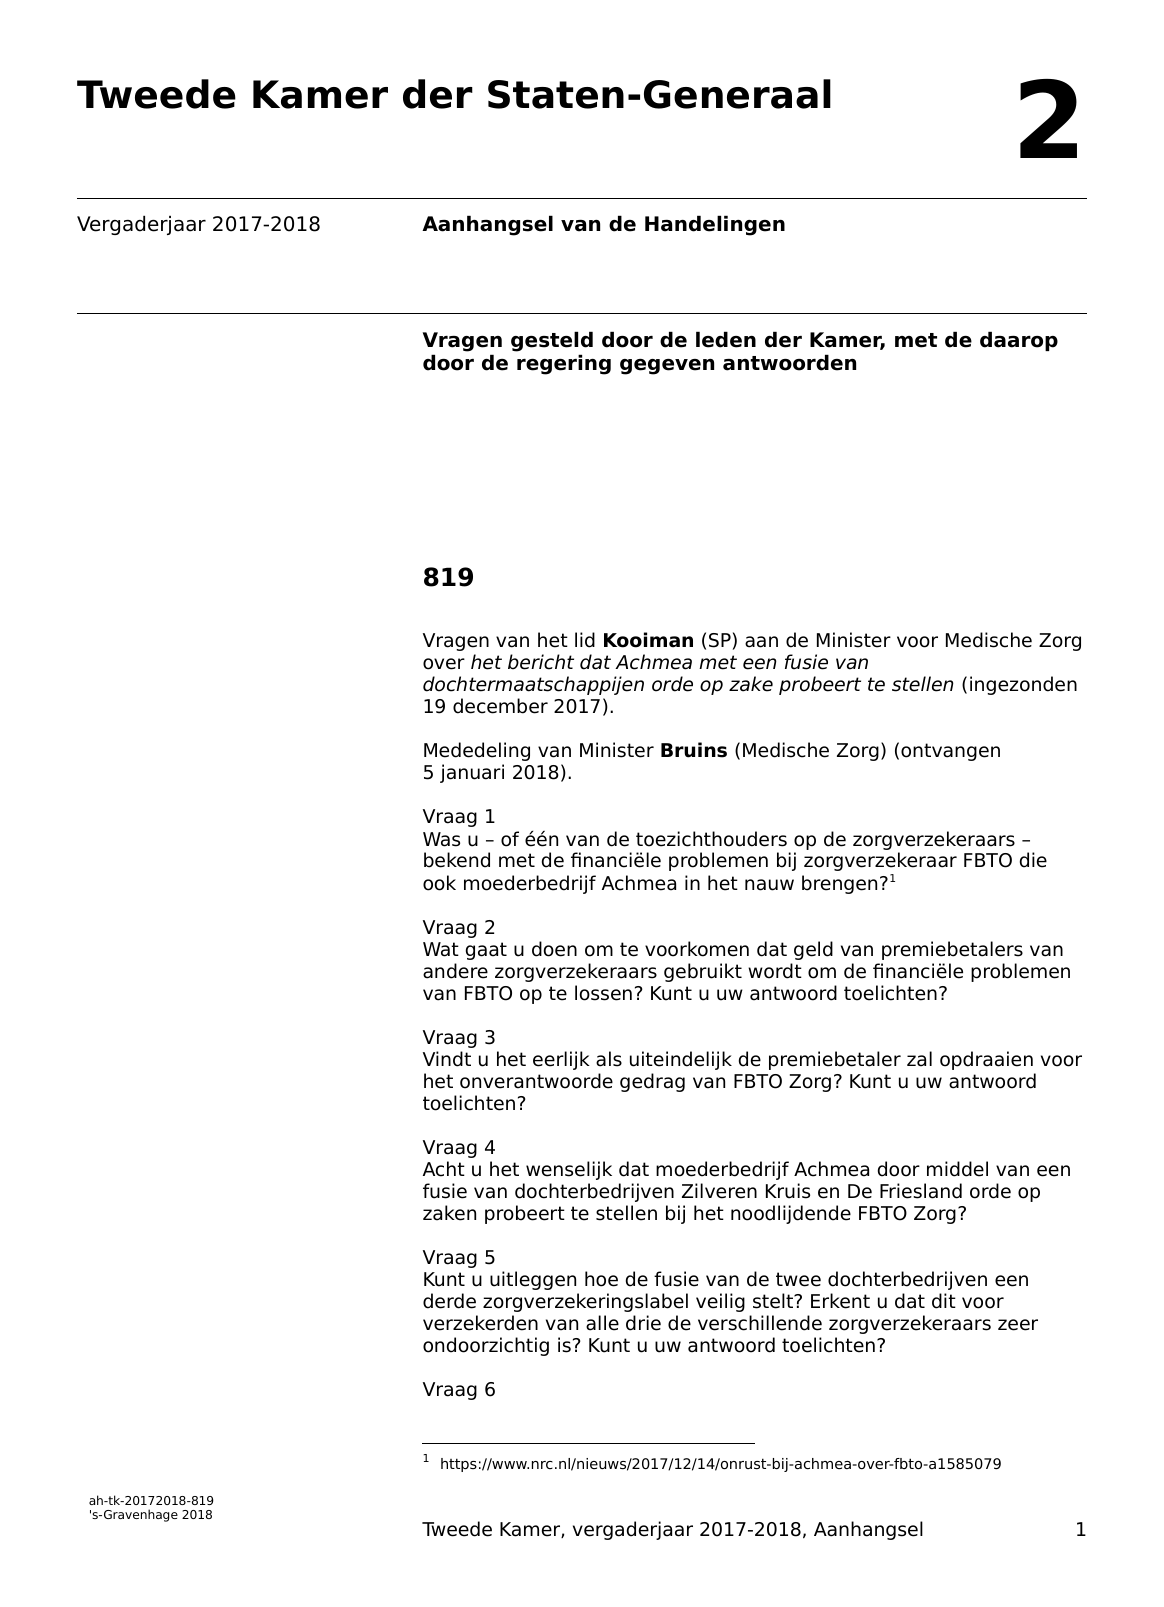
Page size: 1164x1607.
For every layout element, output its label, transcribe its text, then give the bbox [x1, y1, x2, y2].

table_cell Aanhangsel van de Handelingen [422, 199, 1087, 313]
table_cell Vergaderjaar 2017-2018 [77, 199, 422, 313]
text Vraag 6 [422, 1379, 1087, 1401]
text 's-Gravenhage 2018 [88, 1508, 323, 1522]
text Vragen van het lid Kooiman (SP) aan de Minister voor Medische Zorg over het bericht dat Achmea met een fusie van dochtermaatschappijen orde op zake probeert te stellen (ingezonden 19 december 2017). [422, 630, 1087, 718]
text Vraag 3 [422, 1027, 1087, 1049]
table_header Tweede Kamer der Staten-Generaal [77, 59, 886, 198]
table_header 2 [886, 59, 1087, 198]
text Vraag 4 [422, 1137, 1087, 1159]
text Kunt u uitleggen hoe de fusie van de twee dochterbedrijven een derde zorgverzekeringslabel veilig stelt? Erkent u dat dit voor verzekerden van alle drie de verschillende zorgverzekeraars zeer ondoorzichtig is? Kunt u uw antwoord toelichten? [422, 1269, 1087, 1357]
text Vraag 5 [422, 1247, 1087, 1269]
text https://www.nrc.nl/nieuws/2017/12/14/onrust-bij-achmea-over-fbto-a1585079 [422, 1452, 1087, 1474]
table_cell [77, 314, 422, 375]
text Acht u het wenselijk dat moederbedrijf Achmea door middel van een fusie van dochterbedrijven Zilveren Kruis en De Friesland orde op zaken probeert te stellen bij het noodlijdende FBTO Zorg? [422, 1159, 1087, 1225]
text Vindt u het eerlijk als uiteindelijk de premiebetaler zal opdraaien voor het onverantwoorde gedrag van FBTO Zorg? Kunt u uw antwoord toelichten? [422, 1049, 1087, 1114]
text Vraag 2 [422, 917, 1087, 938]
text Wat gaat u doen om te voorkomen dat geld van premiebetalers van andere zorgverzekeraars gebruikt wordt om de financiële problemen van FBTO op te lossen? Kunt u uw antwoord toelichten? [422, 938, 1087, 1004]
text 819 [422, 563, 1087, 592]
table_cell Vragen gesteld door de leden der Kamer, met de daarop door de regering gegeven antwoorden [422, 314, 1087, 375]
text Vraag 1 [422, 806, 1087, 828]
text Was u – of één van de toezichthouders op de zorgverzekeraars – bekend met de financiële problemen bij zorgverzekeraar FBTO die ook moederbedrijf Achmea in het nauw brengen? [422, 828, 1087, 894]
text Mededeling van Minister Bruins (Medische Zorg) (ontvangen 5 januari 2018). [422, 740, 1087, 784]
text ah-tk-20172018-819 [88, 1494, 323, 1508]
